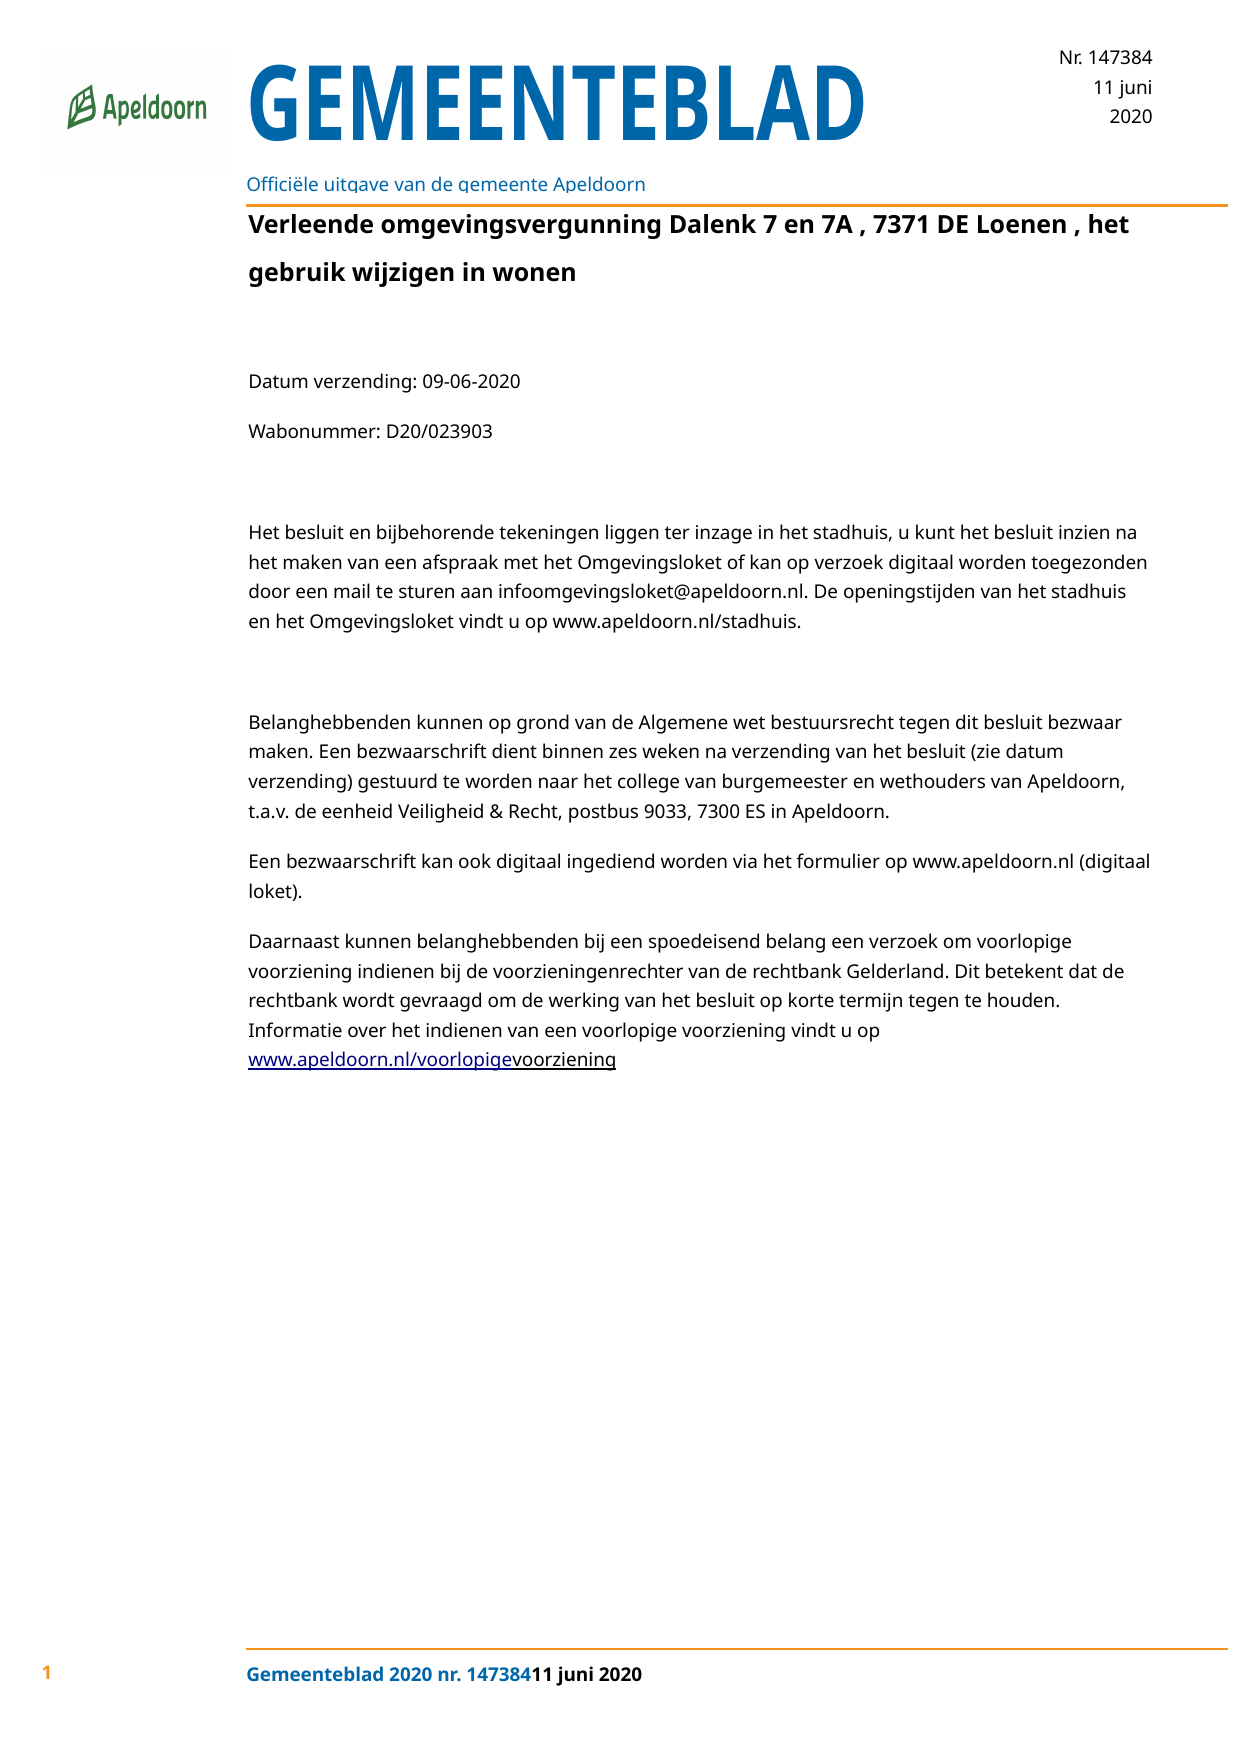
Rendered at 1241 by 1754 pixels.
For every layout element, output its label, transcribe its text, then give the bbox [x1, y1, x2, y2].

picture [41, 47, 231, 172]
text Wabonummer: D20/023903 [248, 419, 1152, 444]
text Datum verzending: 09-06-2020 [248, 368, 1152, 394]
text Belanghebbenden kunnen op grond van de Algemene wet bestuursrecht tegen dit besluit bezwaar maken. Een bezwaarschrift dient binnen zes weken na verzending van het besluit (zie datum verzending) gestuurd te worden naar het college van burgemeester en wethouders van Apeldoorn, t.a.v. de eenheid Veiligheid & Recht, postbus 9033, 7300 ES in Apeldoorn. [248, 709, 1152, 824]
text Verleende omgevingsvergunning Dalenk 7 en 7A , 7371 DE Loenen , het gebruik wijzigen in wonen [248, 207, 1152, 288]
text Daarnaast kunnen belanghebbenden bij een spoedeisend belang een verzoek om voorlopige voorziening indienen bij de voorzieningenrechter van de rechtbank Gelderland. Dit betekent dat de rechtbank wordt gevraagd om de werking van het besluit op korte termijn tegen te houden. Informatie over het indienen van een voorlopige voorziening vindt u op www.apeldoorn.nl/voorlopigevoorziening [248, 928, 1152, 1072]
text Een bezwaarschrift kan ook digitaal ingediend worden via het formulier op www.apeldoorn.nl (digitaal loket). [248, 848, 1152, 904]
text Het besluit en bijbehorende tekeningen liggen ter inzage in het stadhuis, u kunt het besluit inzien na het maken van een afspraak met het Omgevingsloket of kan op verzoek digitaal worden toegezonden door een mail te sturen aan infoomgevingsloket@apeldoorn.nl. De openingstijden van het stadhuis en het Omgevingsloket vindt u op www.apeldoorn.nl/stadhuis. [248, 519, 1152, 634]
